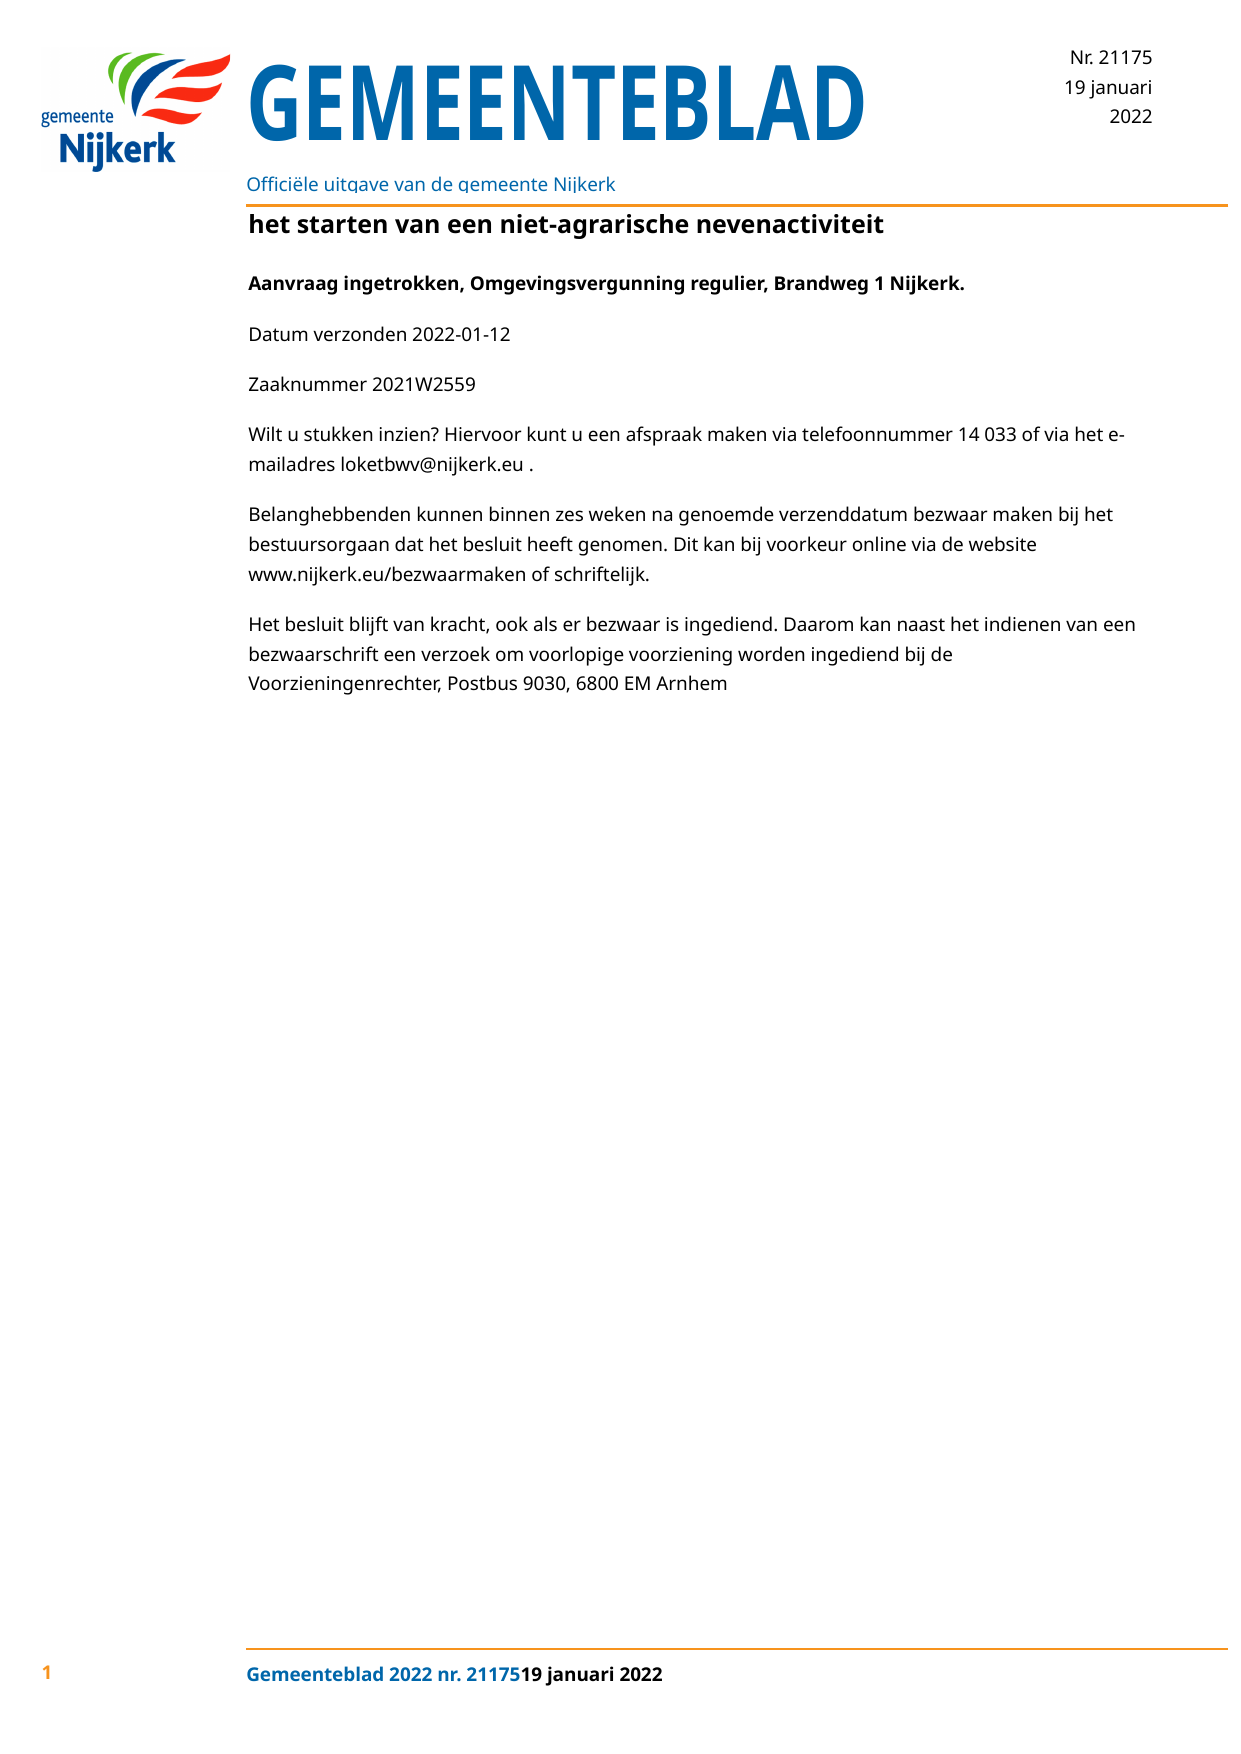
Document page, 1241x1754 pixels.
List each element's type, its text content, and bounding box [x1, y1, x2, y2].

text Belanghebbenden kunnen binnen zes weken na genoemde verzenddatum bezwaar maken bij het bestuursorgaan dat het besluit heeft genomen. Dit kan bij voorkeur online via de website www.nijkerk.eu/bezwaarmaken of schriftelijk. [248, 502, 1152, 586]
text Zaaknummer 2021W2559 [248, 371, 1152, 397]
text Datum verzonden 2022-01-12 [248, 321, 1152, 346]
text Wilt u stukken inzien? Hiervoor kunt u een afspraak maken via telefoonnummer 14 033 of via het e-mailadres loketbwv@nijkerk.eu . [248, 422, 1152, 477]
picture [41, 47, 231, 172]
text Aanvraag ingetrokken, Omgevingsvergunning regulier, Brandweg 1 Nijkerk. [248, 270, 1152, 296]
text Het besluit blijft van kracht, ook als er bezwaar is ingediend. Daarom kan naast het indienen van een bezwaarschrift een verzoek om voorlopige voorziening worden ingediend bij de Voorzieningenrechter, Postbus 9030, 6800 EM Arnhem [248, 611, 1152, 696]
text het starten van een niet-agrarische nevenactiviteit [248, 207, 1152, 241]
